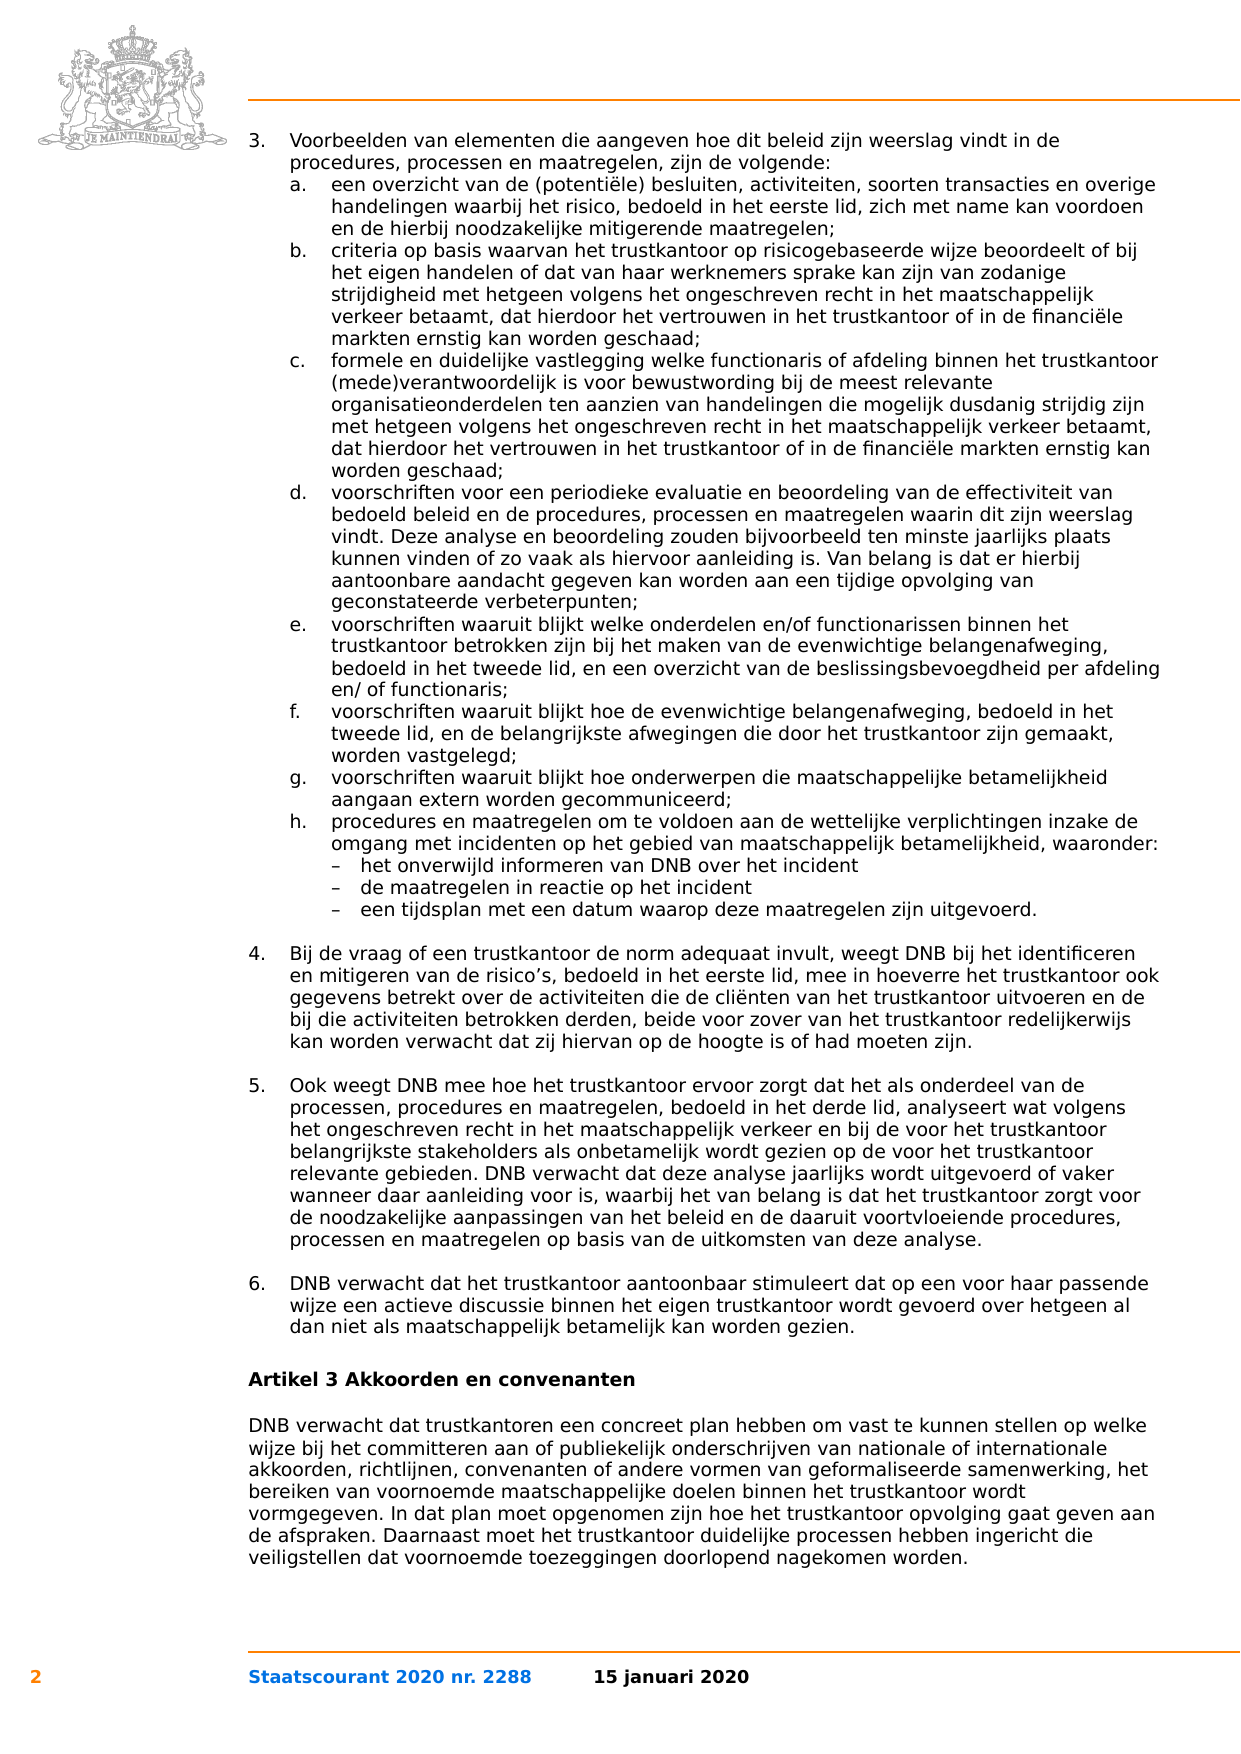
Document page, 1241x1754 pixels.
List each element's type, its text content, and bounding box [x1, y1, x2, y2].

text – het onverwijld informeren van DNB over het incident [331, 855, 1163, 877]
text c. formele en duidelijke vastlegging welke functionaris of afdeling binnen het trustkantoor (mede)verantwoordelijk is voor bewustwording bij de meest relevante organisatieonderdelen ten aanzien van handelingen die mogelijk dusdanig strijdig zijn met hetgeen volgens het ongeschreven recht in het maatschappelijk verkeer betaamt, dat hierdoor het vertrouwen in het trustkantoor of in de financiële markten ernstig kan worden geschaad; [289, 350, 1163, 482]
text f. voorschriften waaruit blijkt hoe de evenwichtige belangenafweging, bedoeld in het tweede lid, en de belangrijkste afwegingen die door het trustkantoor zijn gemaakt, worden vastgelegd; [289, 701, 1163, 767]
picture [38, 25, 227, 150]
text – een tijdsplan met een datum waarop deze maatregelen zijn uitgevoerd. [331, 899, 1163, 921]
subtitle Artikel 3 Akkoorden en convenanten [248, 1368, 1163, 1390]
text 3. Voorbeelden van elementen die aangeven hoe dit beleid zijn weerslag vindt in de procedures, processen en maatregelen, zijn de volgende: [248, 130, 1163, 174]
text e. voorschriften waaruit blijkt welke onderdelen en/of functionarissen binnen het trustkantoor betrokken zijn bij het maken van de evenwichtige belangenafweging, bedoeld in het tweede lid, en een overzicht van de beslissingsbevoegdheid per afdeling en/ of functionaris; [289, 613, 1163, 701]
text 6. DNB verwacht dat het trustkantoor aantoonbaar stimuleert dat op een voor haar passende wijze een actieve discussie binnen het eigen trustkantoor wordt gevoerd over hetgeen al dan niet als maatschappelijk betamelijk kan worden gezien. [248, 1272, 1163, 1338]
text 4. Bij de vraag of een trustkantoor de norm adequaat invult, weegt DNB bij het identificeren en mitigeren van de risico’s, bedoeld in het eerste lid, mee in hoeverre het trustkantoor ook gegevens betrekt over de activiteiten die de cliënten van het trustkantoor uitvoeren en de bij die activiteiten betrokken derden, beide voor zover van het trustkantoor redelijkerwijs kan worden verwacht dat zij hiervan op de hoogte is of had moeten zijn. [248, 943, 1163, 1053]
text – de maatregelen in reactie op het incident [331, 877, 1163, 899]
text h. procedures en maatregelen om te voldoen aan de wettelijke verplichtingen inzake de omgang met incidenten op het gebied van maatschappelijk betamelijkheid, waaronder: [289, 811, 1163, 855]
text g. voorschriften waaruit blijkt hoe onderwerpen die maatschappelijke betamelijkheid aangaan extern worden gecommuniceerd; [289, 767, 1163, 811]
text a. een overzicht van de (potentiële) besluiten, activiteiten, soorten transacties en overige handelingen waarbij het risico, bedoeld in het eerste lid, zich met name kan voordoen en de hierbij noodzakelijke mitigerende maatregelen; [289, 174, 1163, 240]
text d. voorschriften voor een periodieke evaluatie en beoordeling van de effectiviteit van bedoeld beleid en de procedures, processen en maatregelen waarin dit zijn weerslag vindt. Deze analyse en beoordeling zouden bijvoorbeeld ten minste jaarlijks plaats kunnen vinden of zo vaak als hiervoor aanleiding is. Van belang is dat er hierbij aantoonbare aandacht gegeven kan worden aan een tijdige opvolging van geconstateerde verbeterpunten; [289, 482, 1163, 613]
text b. criteria op basis waarvan het trustkantoor op risicogebaseerde wijze beoordeelt of bij het eigen handelen of dat van haar werknemers sprake kan zijn van zodanige strijdigheid met hetgeen volgens het ongeschreven recht in het maatschappelijk verkeer betaamt, dat hierdoor het vertrouwen in het trustkantoor of in de financiële markten ernstig kan worden geschaad; [289, 240, 1163, 350]
text DNB verwacht dat trustkantoren een concreet plan hebben om vast te kunnen stellen op welke wijze bij het committeren aan of publiekelijk onderschrijven van nationale of internationale akkoorden, richtlijnen, convenanten of andere vormen van geformaliseerde samenwerking, het bereiken van voornoemde maatschappelijke doelen binnen het trustkantoor wordt vormgegeven. In dat plan moet opgenomen zijn hoe het trustkantoor opvolging gaat geven aan de afspraken. Daarnaast moet het trustkantoor duidelijke processen hebben ingericht die veiligstellen dat voornoemde toezeggingen doorlopend nagekomen worden. [248, 1415, 1163, 1569]
text 5. Ook weegt DNB mee hoe het trustkantoor ervoor zorgt dat het als onderdeel van de processen, procedures en maatregelen, bedoeld in het derde lid, analyseert wat volgens het ongeschreven recht in het maatschappelijk verkeer en bij de voor het trustkantoor belangrijkste stakeholders als onbetamelijk wordt gezien op de voor het trustkantoor relevante gebieden. DNB verwacht dat deze analyse jaarlijks wordt uitgevoerd of vaker wanneer daar aanleiding voor is, waarbij het van belang is dat het trustkantoor zorgt voor de noodzakelijke aanpassingen van het beleid en de daaruit voortvloeiende procedures, processen en maatregelen op basis van de uitkomsten van deze analyse. [248, 1075, 1163, 1251]
